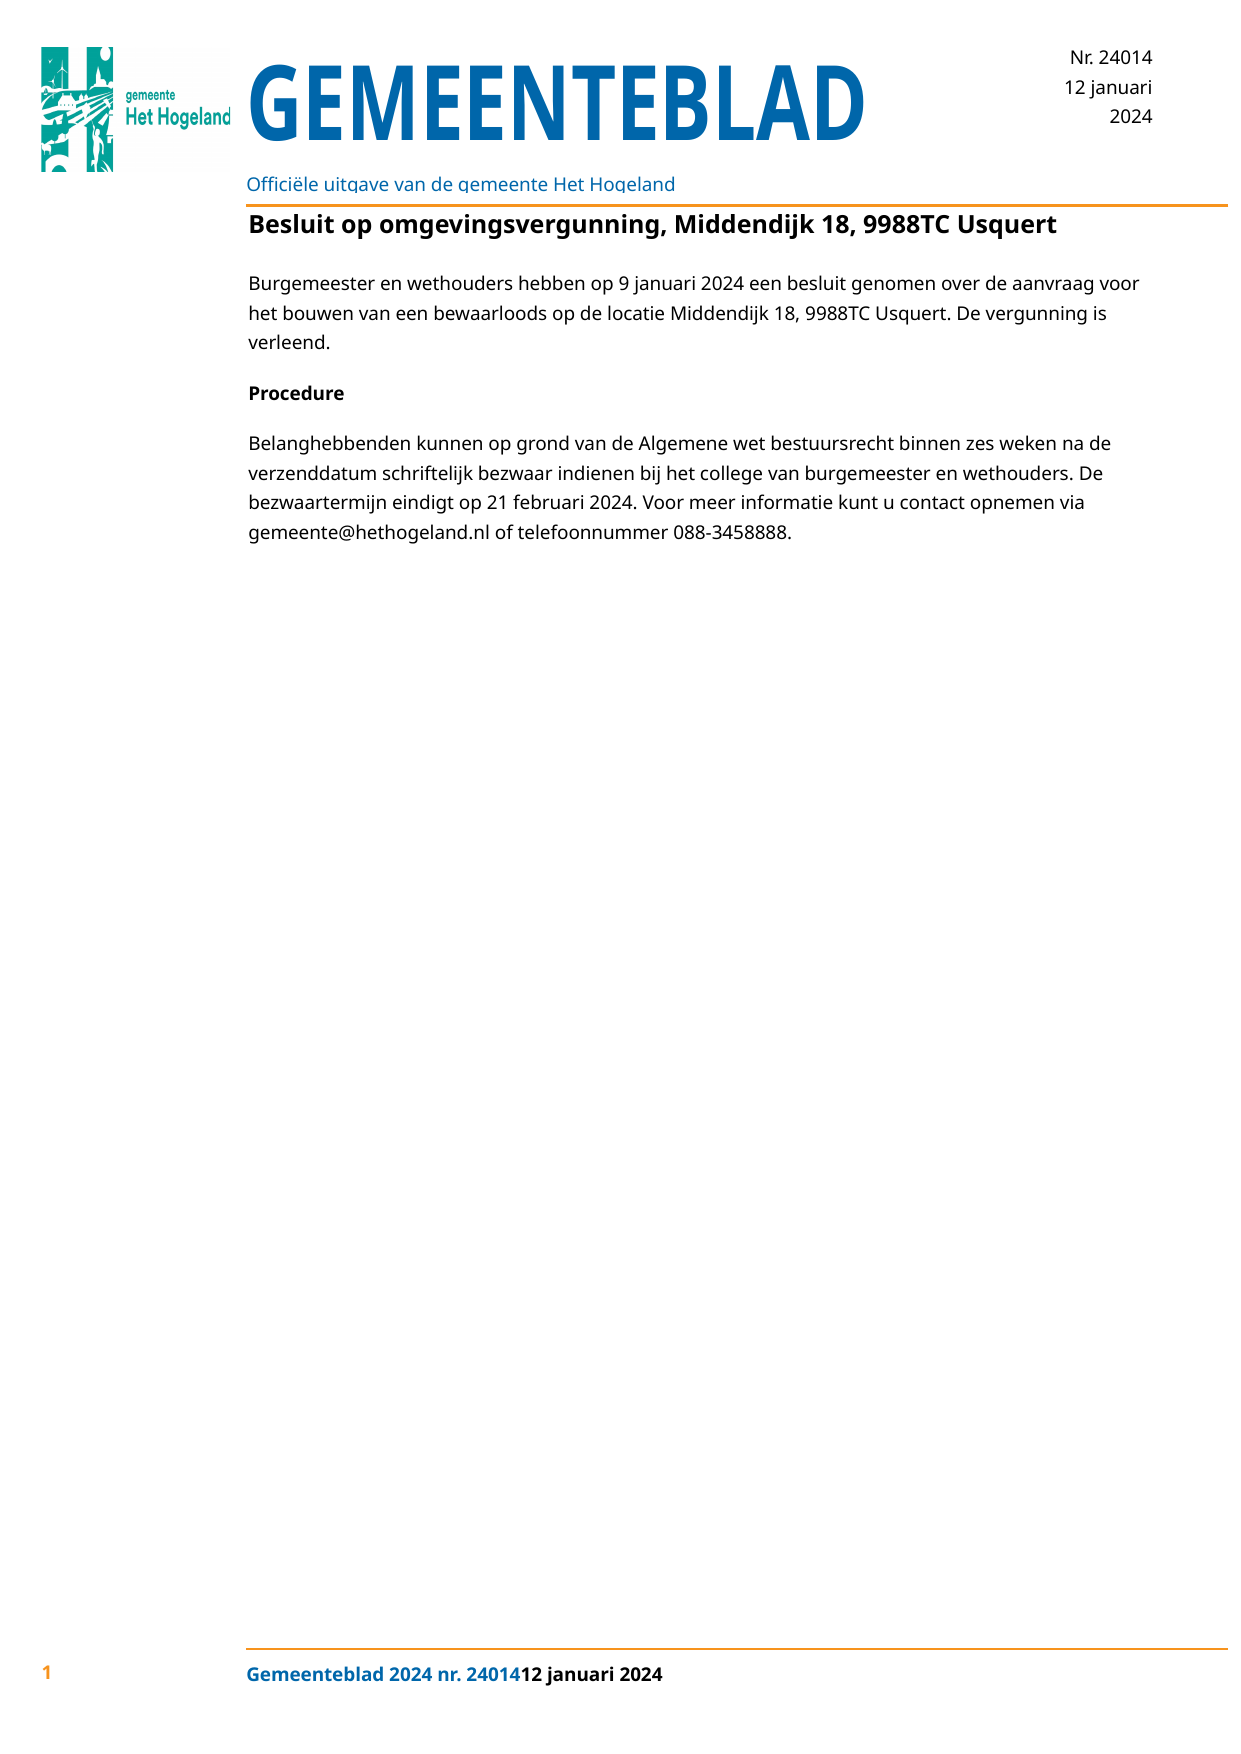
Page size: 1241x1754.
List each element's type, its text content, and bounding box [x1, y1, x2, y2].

text Procedure [248, 380, 1152, 406]
text Burgemeester en wethouders hebben op 9 januari 2024 een besluit genomen over de aanvraag voor het bouwen van een bewaarloods op de locatie Middendijk 18, 9988TC Usquert. De vergunning is verleend. [248, 270, 1152, 355]
text Belanghebbenden kunnen op grond van de Algemene wet bestuursrecht binnen zes weken na de verzenddatum schriftelijk bezwaar indienen bij het college van burgemeester en wethouders. De bezwaartermijn eindigt op 21 februari 2024. Voor meer informatie kunt u contact opnemen via gemeente@hethogeland.nl of telefoonnummer 088-3458888. [248, 430, 1152, 545]
text Besluit op omgevingsvergunning, Middendijk 18, 9988TC Usquert [248, 207, 1152, 241]
picture [41, 47, 231, 172]
